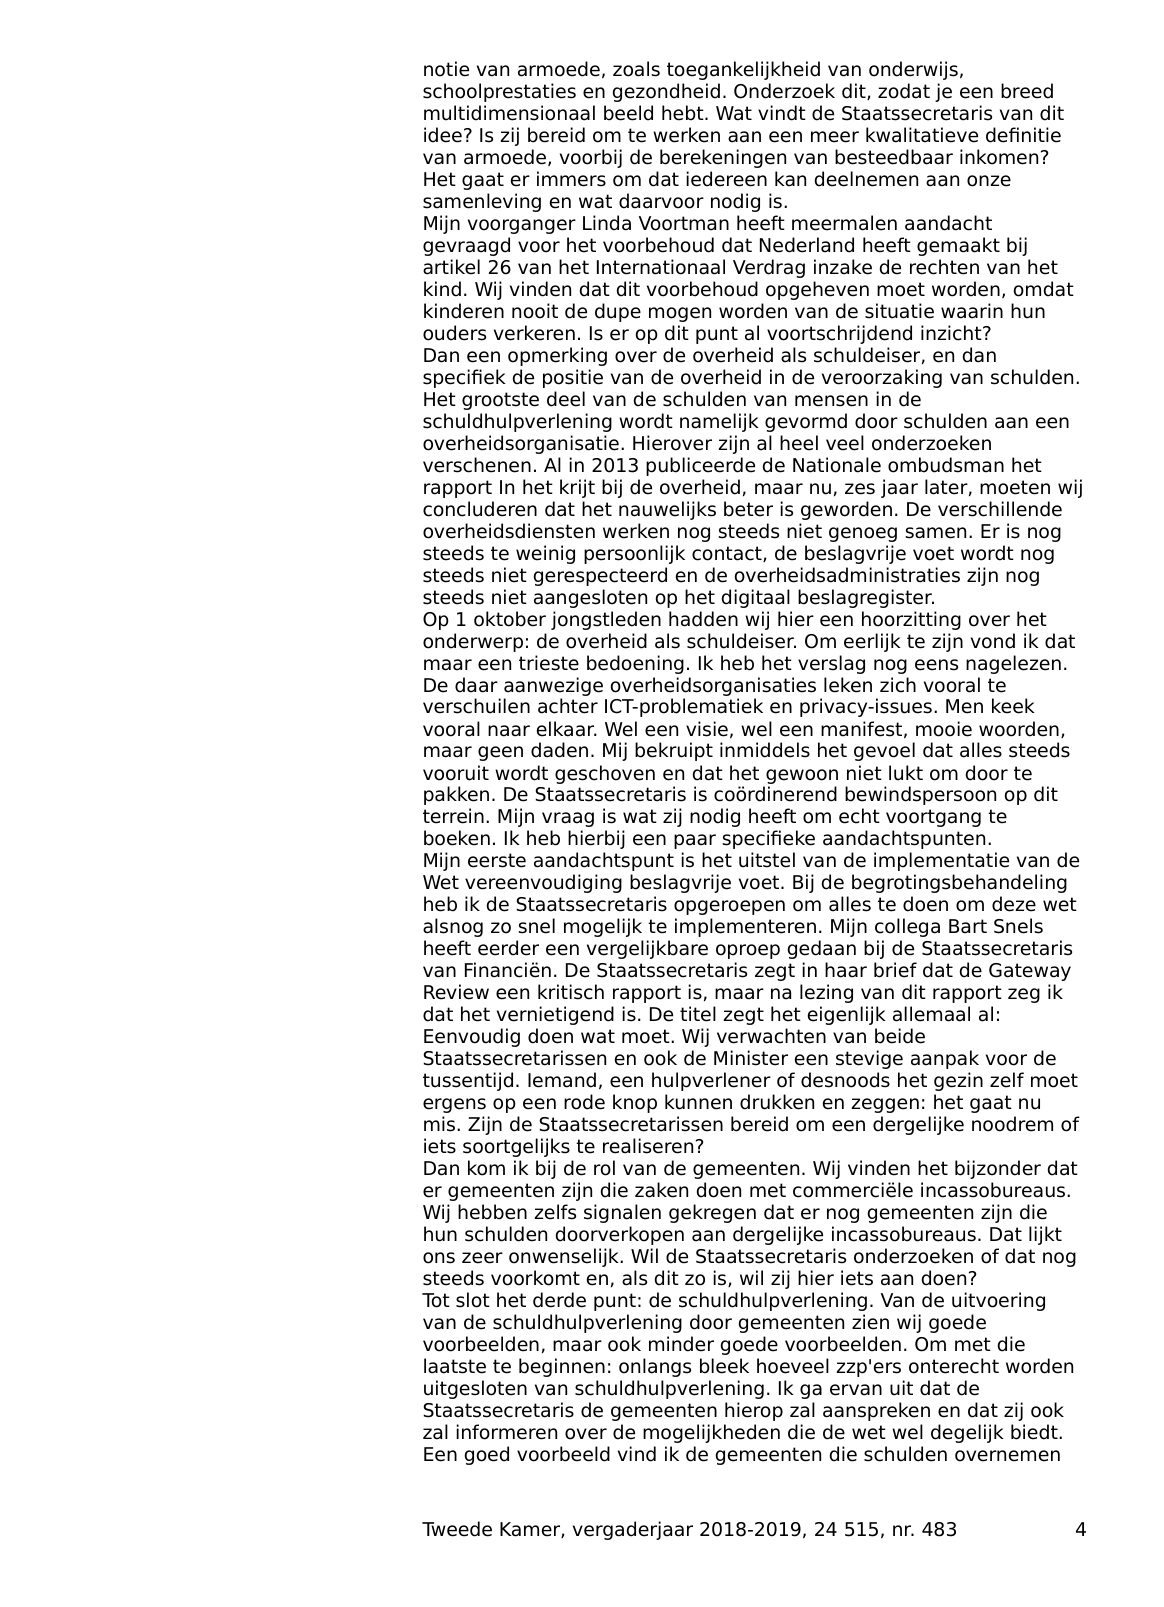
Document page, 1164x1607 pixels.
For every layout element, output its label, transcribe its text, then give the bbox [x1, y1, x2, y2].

text Dan een opmerking over de overheid als schuldeiser, en dan specifiek de positie van de overheid in de veroorzaking van schulden. Het grootste deel van de schulden van mensen in de schuldhulpverlening wordt namelijk gevormd door schulden aan een overheidsorganisatie. Hierover zijn al heel veel onderzoeken verschenen. Al in 2013 publiceerde de Nationale ombudsman het rapport In het krijt bij de overheid, maar nu, zes jaar later, moeten wij concluderen dat het nauwelijks beter is geworden. De verschillende overheidsdiensten werken nog steeds niet genoeg samen. Er is nog steeds te weinig persoonlijk contact, de beslagvrije voet wordt nog steeds niet gerespecteerd en de overheidsadministraties zijn nog steeds niet aangesloten op het digitaal beslagregister. [422, 345, 1087, 608]
text Op 1 oktober jongstleden hadden wij hier een hoorzitting over het onderwerp: de overheid als schuldeiser. Om eerlijk te zijn vond ik dat maar een trieste bedoening. Ik heb het verslag nog eens nagelezen. De daar aanwezige overheidsorganisaties leken zich vooral te verschuilen achter ICT-problematiek en privacy-issues. Men keek vooral naar elkaar. Wel een visie, wel een manifest, mooie woorden, maar geen daden. Mij bekruipt inmiddels het gevoel dat alles steeds vooruit wordt geschoven en dat het gewoon niet lukt om door te pakken. De Staatssecretaris is coördinerend bewindspersoon op dit terrein. Mijn vraag is wat zij nodig heeft om echt voortgang te boeken. Ik heb hierbij een paar specifieke aandachtspunten. [422, 608, 1087, 850]
text Mijn eerste aandachtspunt is het uitstel van de implementatie van de Wet vereenvoudiging beslagvrije voet. Bij de begrotingsbehandeling heb ik de Staatssecretaris opgeroepen om alles te doen om deze wet alsnog zo snel mogelijk te implementeren. Mijn collega Bart Snels heeft eerder een vergelijkbare oproep gedaan bij de Staatssecretaris van Financiën. De Staatssecretaris zegt in haar brief dat de Gateway Review een kritisch rapport is, maar na lezing van dit rapport zeg ik dat het vernietigend is. De titel zegt het eigenlijk allemaal al: Eenvoudig doen wat moet. Wij verwachten van beide Staatssecretarissen en ook de Minister een stevige aanpak voor de tussentijd. Iemand, een hulpverlener of desnoods het gezin zelf moet ergens op een rode knop kunnen drukken en zeggen: het gaat nu mis. Zijn de Staatssecretarissen bereid om een dergelijke noodrem of iets soortgelijks te realiseren? [422, 850, 1087, 1158]
text Dan kom ik bij de rol van de gemeenten. Wij vinden het bijzonder dat er gemeenten zijn die zaken doen met commerciële incassobureaus. Wij hebben zelfs signalen gekregen dat er nog gemeenten zijn die hun schulden doorverkopen aan dergelijke incassobureaus. Dat lijkt ons zeer onwenselijk. Wil de Staatssecretaris onderzoeken of dat nog steeds voorkomt en, als dit zo is, wil zij hier iets aan doen? [422, 1158, 1087, 1290]
text Tot slot het derde punt: de schuldhulpverlening. Van de uitvoering van de schuldhulpverlening door gemeenten zien wij goede voorbeelden, maar ook minder goede voorbeelden. Om met die laatste te beginnen: onlangs bleek hoeveel zzp'ers onterecht worden uitgesloten van schuldhulpverlening. Ik ga ervan uit dat de Staatssecretaris de gemeenten hierop zal aanspreken en dat zij ook zal informeren over de mogelijkheden die de wet wel degelijk biedt. Een goed voorbeeld vind ik de gemeenten die schulden overnemen [422, 1290, 1087, 1466]
text Mijn voorganger Linda Voortman heeft meermalen aandacht gevraagd voor het voorbehoud dat Nederland heeft gemaakt bij artikel 26 van het Internationaal Verdrag inzake de rechten van het kind. Wij vinden dat dit voorbehoud opgeheven moet worden, omdat kinderen nooit de dupe mogen worden van de situatie waarin hun ouders verkeren. Is er op dit punt al voortschrijdend inzicht? [422, 213, 1087, 345]
text notie van armoede, zoals toegankelijkheid van onderwijs, schoolprestaties en gezondheid. Onderzoek dit, zodat je een breed multidimensionaal beeld hebt. Wat vindt de Staatssecretaris van dit idee? Is zij bereid om te werken aan een meer kwalitatieve definitie van armoede, voorbij de berekeningen van besteedbaar inkomen? Het gaat er immers om dat iedereen kan deelnemen aan onze samenleving en wat daarvoor nodig is. [422, 59, 1087, 213]
